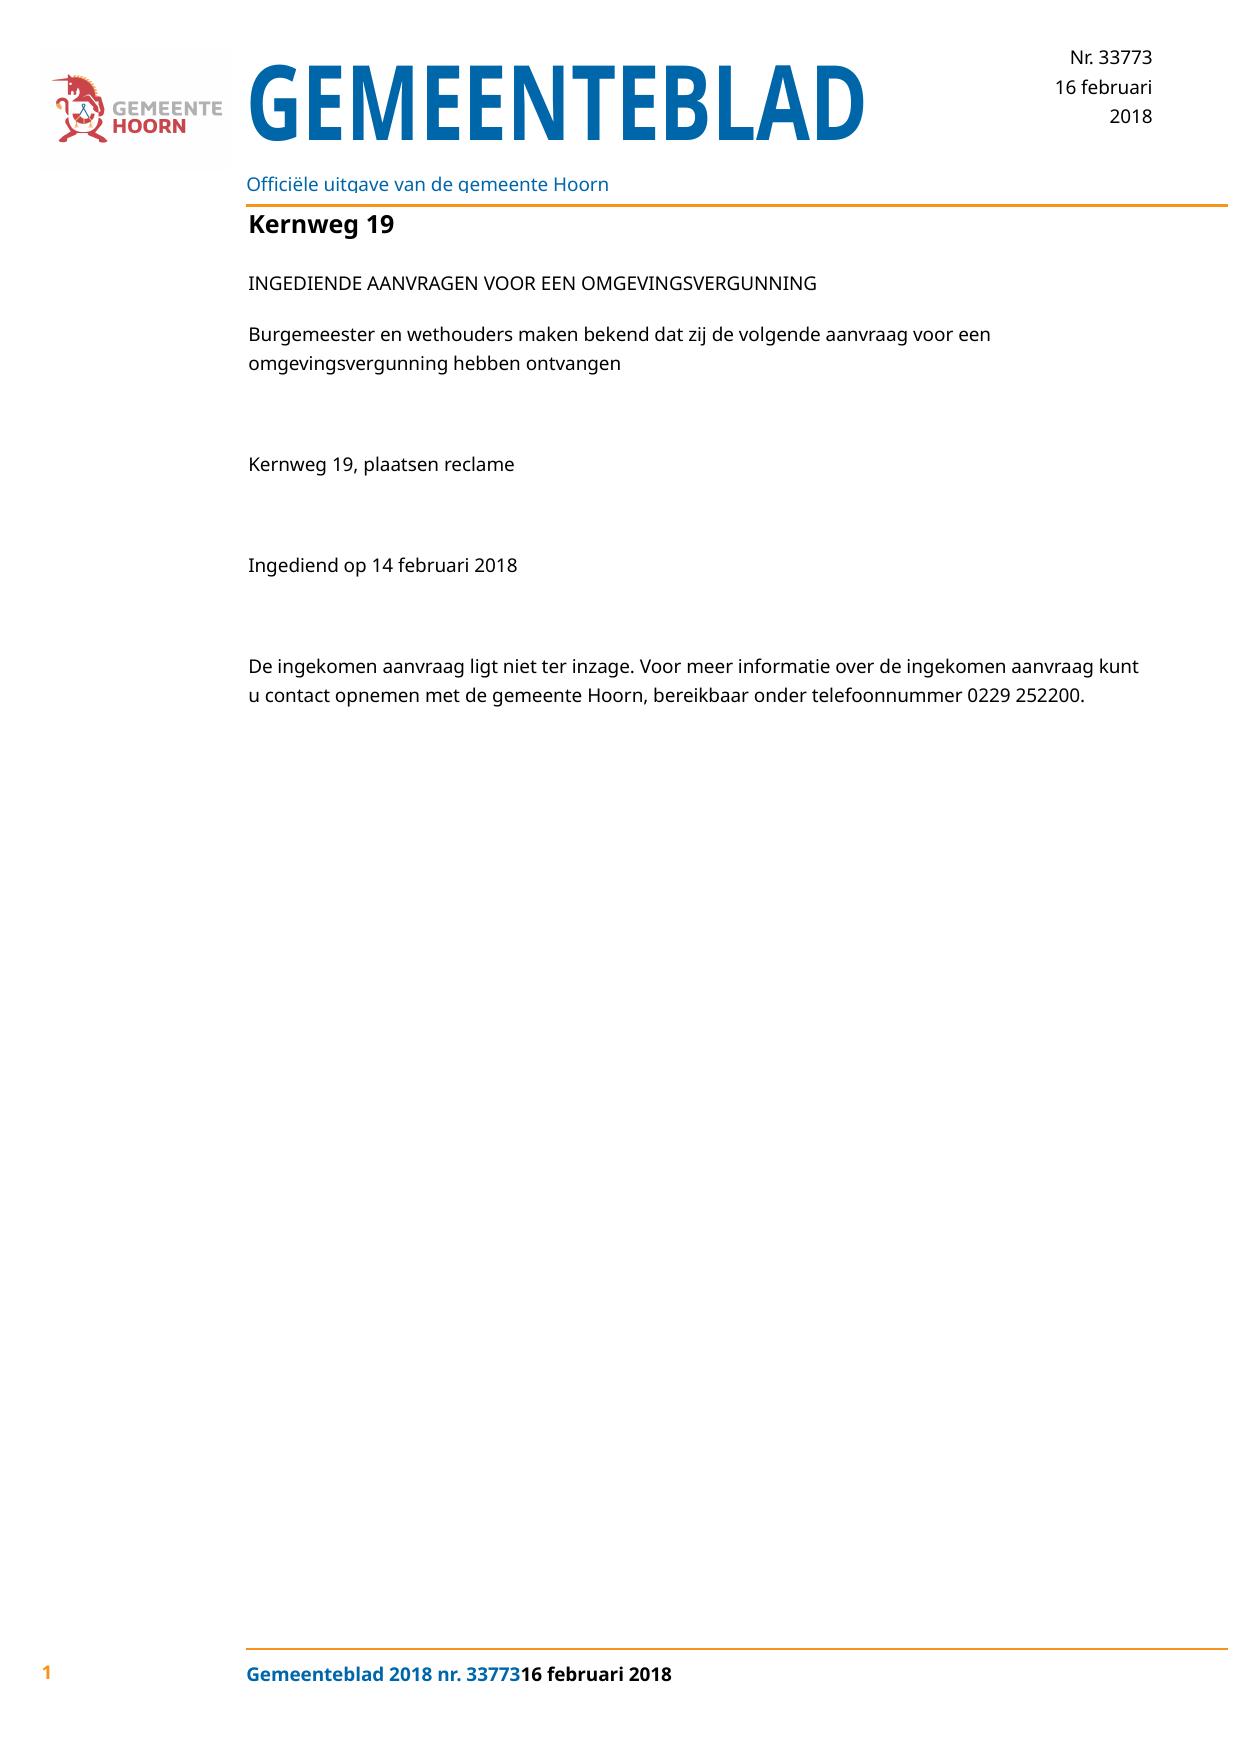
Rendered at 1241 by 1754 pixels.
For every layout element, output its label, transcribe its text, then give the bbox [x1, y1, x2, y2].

text Kernweg 19 [248, 207, 1152, 241]
text Burgemeester en wethouders maken bekend dat zij de volgende aanvraag voor een omgevingsvergunning hebben ontvangen [248, 321, 1152, 376]
text Kernweg 19, plaatsen reclame [248, 451, 1152, 477]
picture [41, 47, 231, 172]
text INGEDIENDE AANVRAGEN VOOR EEN OMGEVINGSVERGUNNING [248, 270, 1152, 296]
text De ingekomen aanvraag ligt niet ter inzage. Voor meer informatie over de ingekomen aanvraag kunt u contact opnemen met de gemeente Hoorn, bereikbaar onder telefoonnummer 0229 252200. [248, 653, 1152, 708]
text Ingediend op 14 februari 2018 [248, 552, 1152, 578]
